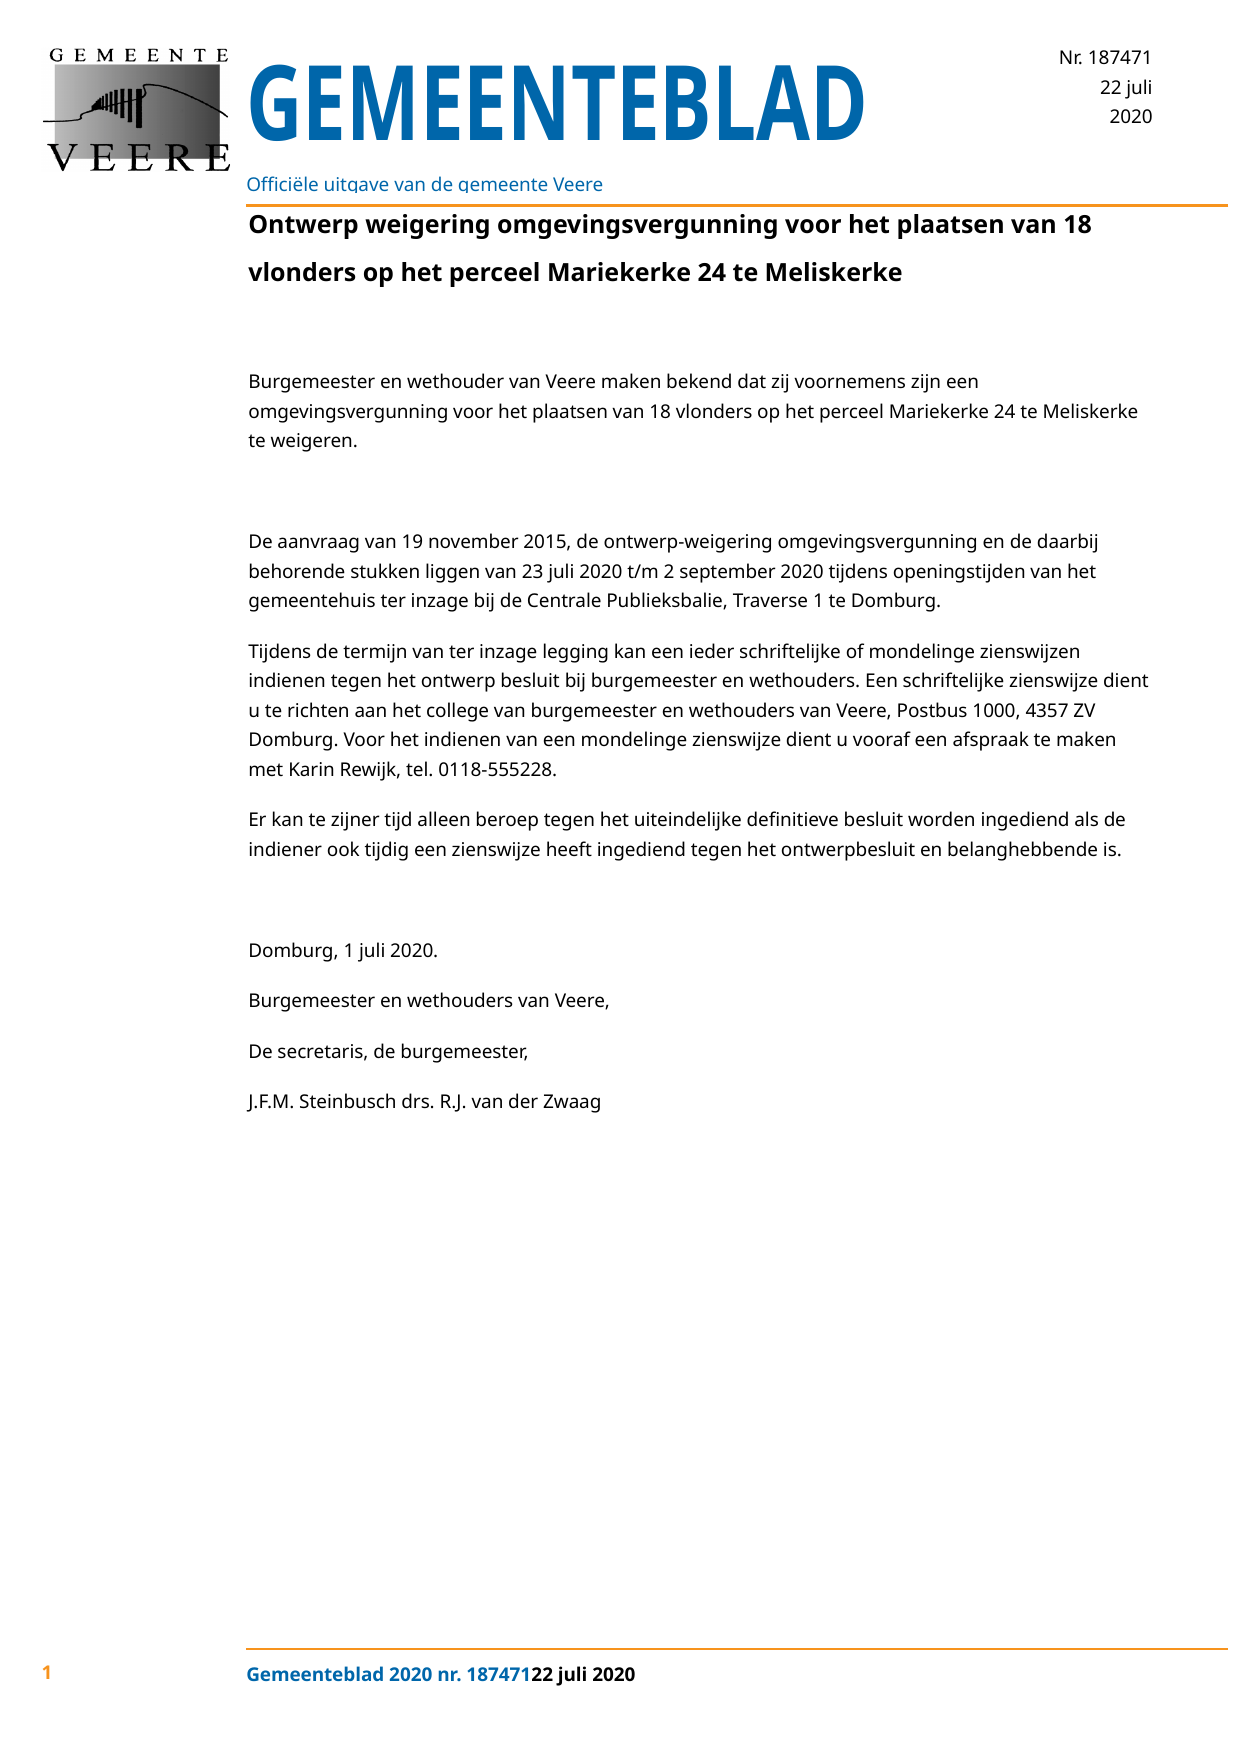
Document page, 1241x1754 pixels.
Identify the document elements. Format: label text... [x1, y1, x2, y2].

text De secretaris, de burgemeester, [248, 1038, 1152, 1064]
text Burgemeester en wethouders van Veere, [248, 987, 1152, 1013]
text Burgemeester en wethouder van Veere maken bekend dat zij voornemens zijn een omgevingsvergunning voor het plaatsen van 18 vlonders op het perceel Mariekerke 24 te Meliskerke te weigeren. [248, 368, 1152, 453]
text Tijdens de termijn van ter inzage legging kan een ieder schriftelijke of mondelinge zienswijzen indienen tegen het ontwerp besluit bij burgemeester en wethouders. Een schriftelijke zienswijze dient u te richten aan het college van burgemeester en wethouders van Veere, Postbus 1000, 4357 ZV Domburg. Voor het indienen van een mondelinge zienswijze dient u vooraf een afspraak te maken met Karin Rewijk, tel. 0118-555228. [248, 638, 1152, 782]
text Er kan te zijner tijd alleen beroep tegen het uiteindelijke definitieve besluit worden ingediend als de indiener ook tijdig een zienswijze heeft ingediend tegen het ontwerpbesluit en belanghebbende is. [248, 807, 1152, 862]
text Ontwerp weigering omgevingsvergunning voor het plaatsen van 18 vlonders op het perceel Mariekerke 24 te Meliskerke [248, 207, 1152, 288]
text J.F.M. Steinbusch drs. R.J. van der Zwaag [248, 1088, 1152, 1114]
picture [41, 47, 231, 172]
text De aanvraag van 19 november 2015, de ontwerp-weigering omgevingsvergunning en de daarbij behorende stukken liggen van 23 juli 2020 t/m 2 september 2020 tijdens openingstijden van het gemeentehuis ter inzage bij de Centrale Publieksbalie, Traverse 1 te Domburg. [248, 528, 1152, 613]
text Domburg, 1 juli 2020. [248, 937, 1152, 963]
